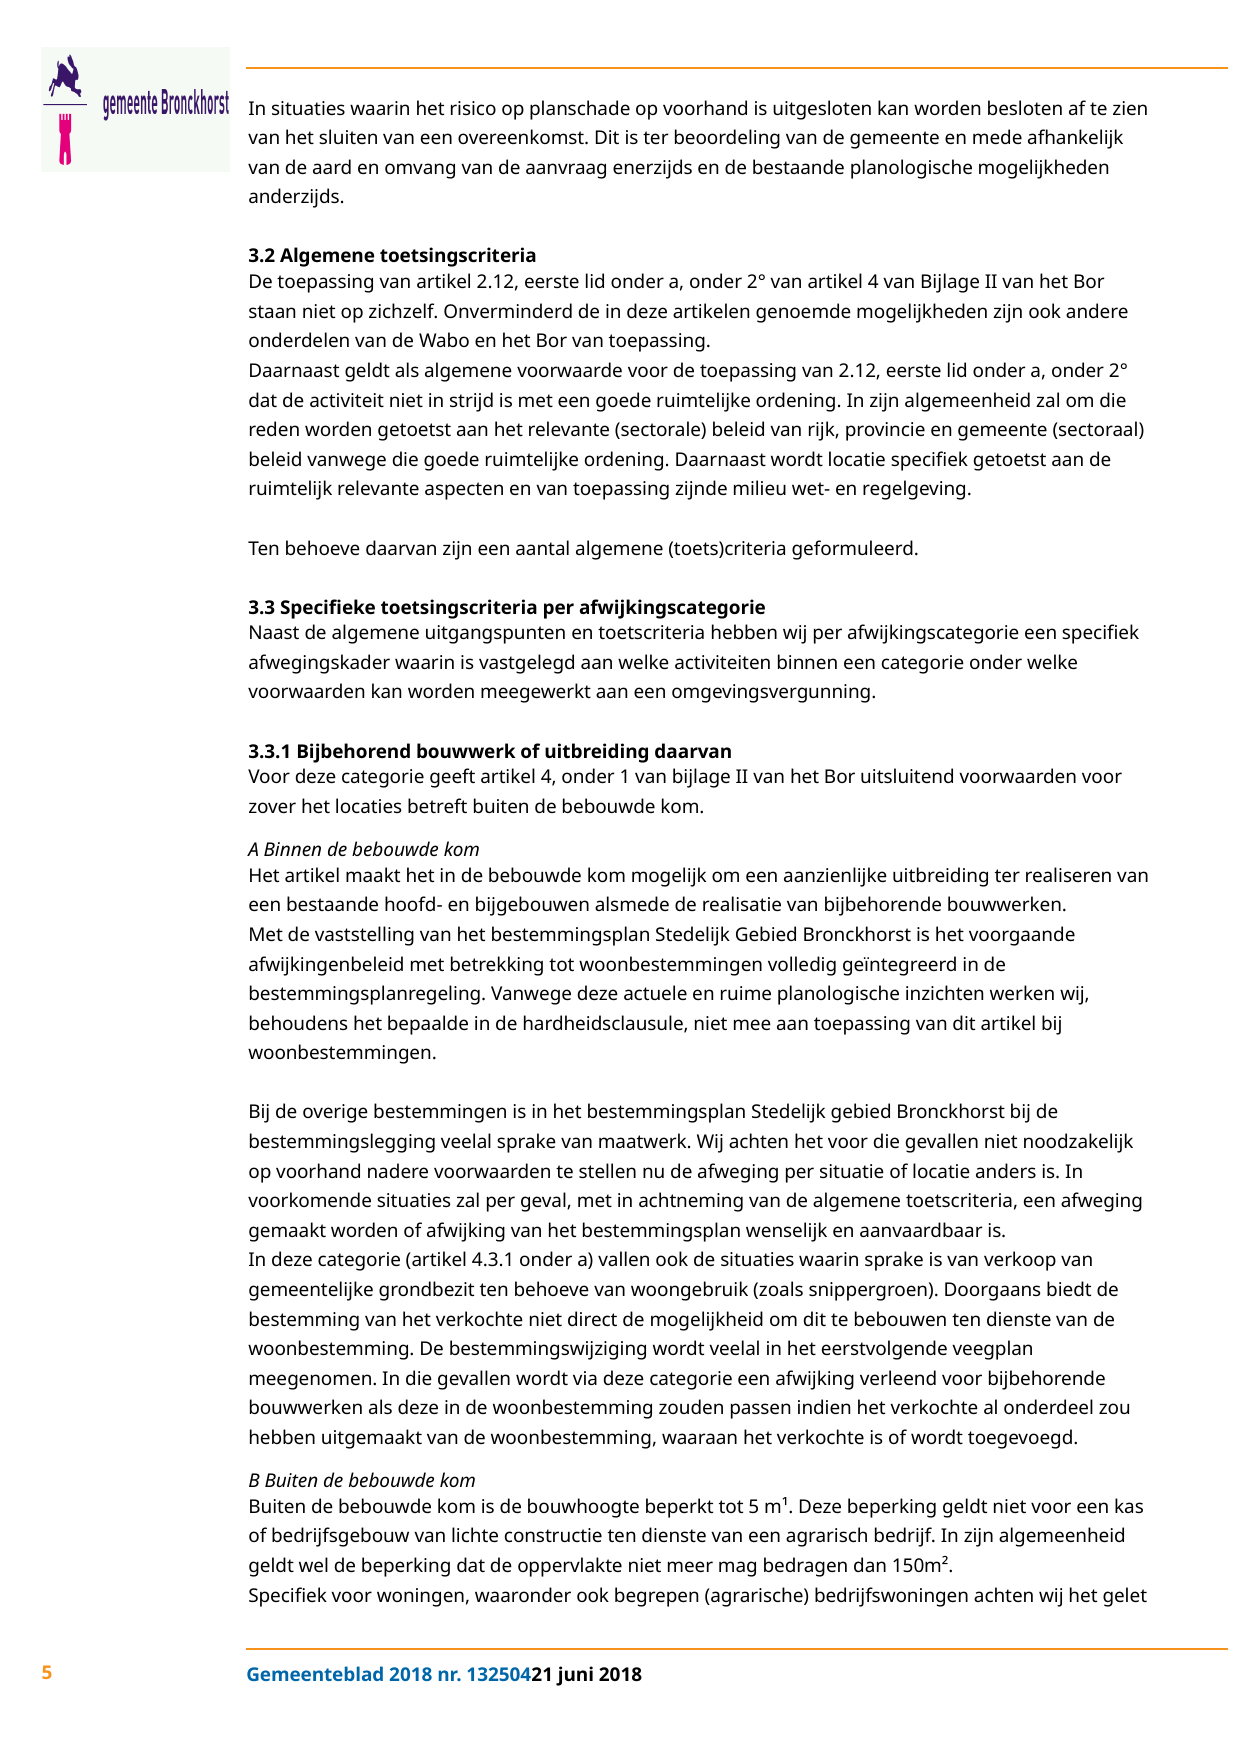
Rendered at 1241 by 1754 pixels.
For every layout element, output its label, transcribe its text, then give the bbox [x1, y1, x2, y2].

text Het artikel maakt het in de bebouwde kom mogelijk om een aanzienlijke uitbreiding ter realiseren van een bestaande hoofd- en bijgebouwen alsmede de realisatie van bijbehorende bouwwerken. [248, 862, 1152, 917]
text In deze categorie (artikel 4.3.1 onder a) vallen ook de situaties waarin sprake is van verkoop van gemeentelijke grondbezit ten behoeve van woongebruik (zoals snippergroen). Doorgaans biedt de bestemming van het verkochte niet direct de mogelijkheid om dit te bebouwen ten dienste van de woonbestemming. De bestemmingswijziging wordt veelal in het eerstvolgende veegplan meegenomen. In die gevallen wordt via deze categorie een afwijking verleend voor bijbehorende bouwwerken als deze in de woonbestemming zouden passen indien het verkochte al onderdeel zou hebben uitgemaakt van de woonbestemming, waaraan het verkochte is of wordt toegevoegd. [248, 1247, 1152, 1450]
picture [41, 47, 231, 172]
text 3.3.1 Bijbehorend bouwwerk of uitbreiding daarvan [248, 738, 1152, 764]
text Met de vaststelling van het bestemmingsplan Stedelijk Gebied Bronckhorst is het voorgaande afwijkingenbeleid met betrekking tot woonbestemmingen volledig geïntegreerd in de bestemmingsplanregeling. Vanwege deze actuele en ruime planologische inzichten werken wij, behoudens het bepaalde in de hardheidsclausule, niet mee aan toepassing van dit artikel bij woonbestemmingen. [248, 921, 1152, 1065]
text Voor deze categorie geeft artikel 4, onder 1 van bijlage II van het Bor uitsluitend voorwaarden voor zover het locaties betreft buiten de bebouwde kom. [248, 764, 1152, 819]
text Naast de algemene uitgangspunten en toetscriteria hebben wij per afwijkingscategorie een specifiek afwegingskader waarin is vastgelegd aan welke activiteiten binnen een categorie onder welke voorwaarden kan worden meegewerkt aan een omgevingsvergunning. [248, 619, 1152, 704]
text Bij de overige bestemmingen is in het bestemmingsplan Stedelijk gebied Bronckhorst bij de bestemmingslegging veelal sprake van maatwerk. Wij achten het voor die gevallen niet noodzakelijk op voorhand nadere voorwaarden te stellen nu de afweging per situatie of locatie anders is. In voorkomende situaties zal per geval, met in achtneming van de algemene toetscriteria, een afweging gemaakt worden of afwijking van het bestemmingsplan wenselijk en aanvaardbaar is. [248, 1099, 1152, 1243]
text 3.3 Specifieke toetsingscriteria per afwijkingscategorie [248, 594, 1152, 619]
text Buiten de bebouwde kom is de bouwhoogte beperkt tot 5 m¹. Deze beperking geldt niet voor een kas of bedrijfsgebouw van lichte constructie ten dienste van een agrarisch bedrijf. In zijn algemeenheid geldt wel de beperking dat de oppervlakte niet meer mag bedragen dan 150m². [248, 1493, 1152, 1578]
text Specifiek voor woningen, waaronder ook begrepen (agrarische) bedrijfswoningen achten wij het gelet [248, 1582, 1152, 1607]
text De toepassing van artikel 2.12, eerste lid onder a, onder 2° van artikel 4 van Bijlage II van het Bor staan niet op zichzelf. Onverminderd de in deze artikelen genoemde mogelijkheden zijn ook andere onderdelen van de Wabo en het Bor van toepassing. [248, 268, 1152, 353]
text B Buiten de bebouwde kom [248, 1467, 1152, 1493]
text A Binnen de bebouwde kom [248, 836, 1152, 862]
text In situaties waarin het risico op planschade op voorhand is uitgesloten kan worden besloten af te zien van het sluiten van een overeenkomst. Dit is ter beoordeling van de gemeente en mede afhankelijk van de aard en omvang van de aanvraag enerzijds en de bestaande planologische mogelijkheden anderzijds. [248, 95, 1152, 209]
text Ten behoeve daarvan zijn een aantal algemene (toets)criteria geformuleerd. [248, 535, 1152, 560]
text Daarnaast geldt als algemene voorwaarde voor de toepassing van 2.12, eerste lid onder a, onder 2° dat de activiteit niet in strijd is met een goede ruimtelijke ordening. In zijn algemeenheid zal om die reden worden getoetst aan het relevante (sectorale) beleid van rijk, provincie en gemeente (sectoraal) beleid vanwege die goede ruimtelijke ordening. Daarnaast wordt locatie specifiek getoetst aan de ruimtelijk relevante aspecten en van toepassing zijnde milieu wet- en regelgeving. [248, 357, 1152, 501]
text 3.2 Algemene toetsingscriteria [248, 243, 1152, 268]
